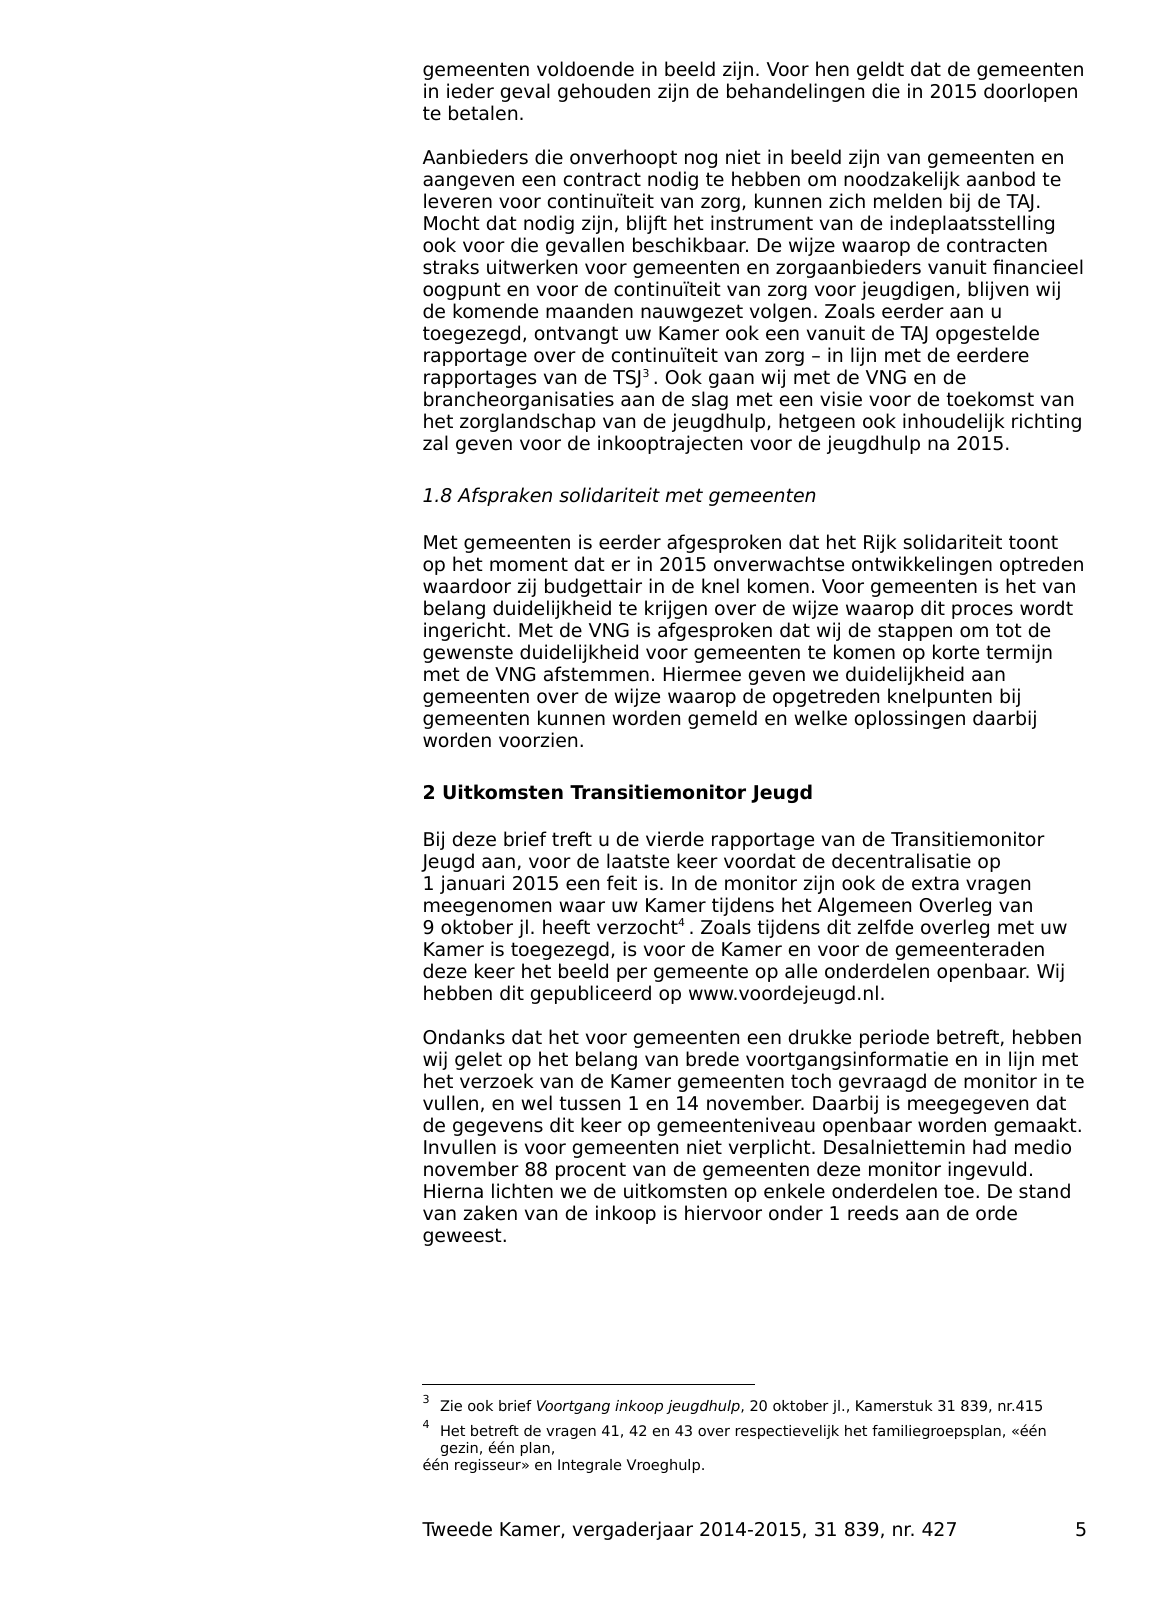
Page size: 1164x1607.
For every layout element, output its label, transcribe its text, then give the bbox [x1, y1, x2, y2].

subtitle 2 Uitkomsten Transitiemonitor Jeugd [422, 782, 1087, 804]
text Met gemeenten is eerder afgesproken dat het Rijk solidariteit toont op het moment dat er in 2015 onverwachtse ontwikkelingen optreden waardoor zij budgettair in de knel komen. Voor gemeenten is het van belang duidelijkheid te krijgen over de wijze waarop dit proces wordt ingericht. Met de VNG is afgesproken dat wij de stappen om tot de gewenste duidelijkheid voor gemeenten te komen op korte termijn met de VNG afstemmen. Hiermee geven we duidelijkheid aan gemeenten over de wijze waarop de opgetreden knelpunten bij gemeenten kunnen worden gemeld en welke oplossingen daarbij worden voorzien. [422, 532, 1087, 752]
text gemeenten voldoende in beeld zijn. Voor hen geldt dat de gemeenten in ieder geval gehouden zijn de behandelingen die in 2015 doorlopen te betalen. [422, 59, 1087, 125]
text Bij deze brief treft u de vierde rapportage van de Transitiemonitor Jeugd aan, voor de laatste keer voordat de decentralisatie op 1 januari 2015 een feit is. In de monitor zijn ook de extra vragen meegenomen waar uw Kamer tijdens het Algemeen Overleg van 9 oktober jl. heeft verzocht. Zoals tijdens dit zelfde overleg met uw Kamer is toegezegd, is voor de Kamer en voor de gemeenteraden deze keer het beeld per gemeente op alle onderdelen openbaar. Wij hebben dit gepubliceerd op www.voordejeugd.nl. [422, 829, 1087, 1004]
text Aanbieders die onverhoopt nog niet in beeld zijn van gemeenten en aangeven een contract nodig te hebben om noodzakelijk aanbod te leveren voor continuïteit van zorg, kunnen zich melden bij de TAJ. Mocht dat nodig zijn, blijft het instrument van de indeplaatsstelling ook voor die gevallen beschikbaar. De wijze waarop de contracten straks uitwerken voor gemeenten en zorgaanbieders vanuit financieel oogpunt en voor de continuïteit van zorg voor jeugdigen, blijven wij de komende maanden nauwgezet volgen. Zoals eerder aan u toegezegd, ontvangt uw Kamer ook een vanuit de TAJ opgestelde rapportage over de continuïteit van zorg – in lijn met de eerdere rapportages van de TSJ. Ook gaan wij met de VNG en de brancheorganisaties aan de slag met een visie voor de toekomst van het zorglandschap van de jeugdhulp, hetgeen ook inhoudelijk richting zal geven voor de inkooptrajecten voor de jeugdhulp na 2015. [422, 147, 1087, 455]
text Ondanks dat het voor gemeenten een drukke periode betreft, hebben wij gelet op het belang van brede voortgangsinformatie en in lijn met het verzoek van de Kamer gemeenten toch gevraagd de monitor in te vullen, en wel tussen 1 en 14 november. Daarbij is meegegeven dat de gegevens dit keer op gemeenteniveau openbaar worden gemaakt. Invullen is voor gemeenten niet verplicht. Desalniettemin had medio november 88 procent van de gemeenten deze monitor ingevuld. Hierna lichten we de uitkomsten op enkele onderdelen toe. De stand van zaken van de inkoop is hiervoor onder 1 reeds aan de orde geweest. [422, 1027, 1087, 1246]
text Zie ook brief Voortgang inkoop jeugdhulp, 20 oktober jl., Kamerstuk 31 839, nr.415 [422, 1393, 1087, 1416]
text Het betreft de vragen 41, 42 en 43 over respectievelijk het familiegroepsplan, «één gezin, één plan, [422, 1418, 1087, 1457]
subtitle 1.8 Afspraken solidariteit met gemeenten [422, 485, 1087, 507]
text één regisseur» en Integrale Vroeghulp. [422, 1457, 1087, 1474]
